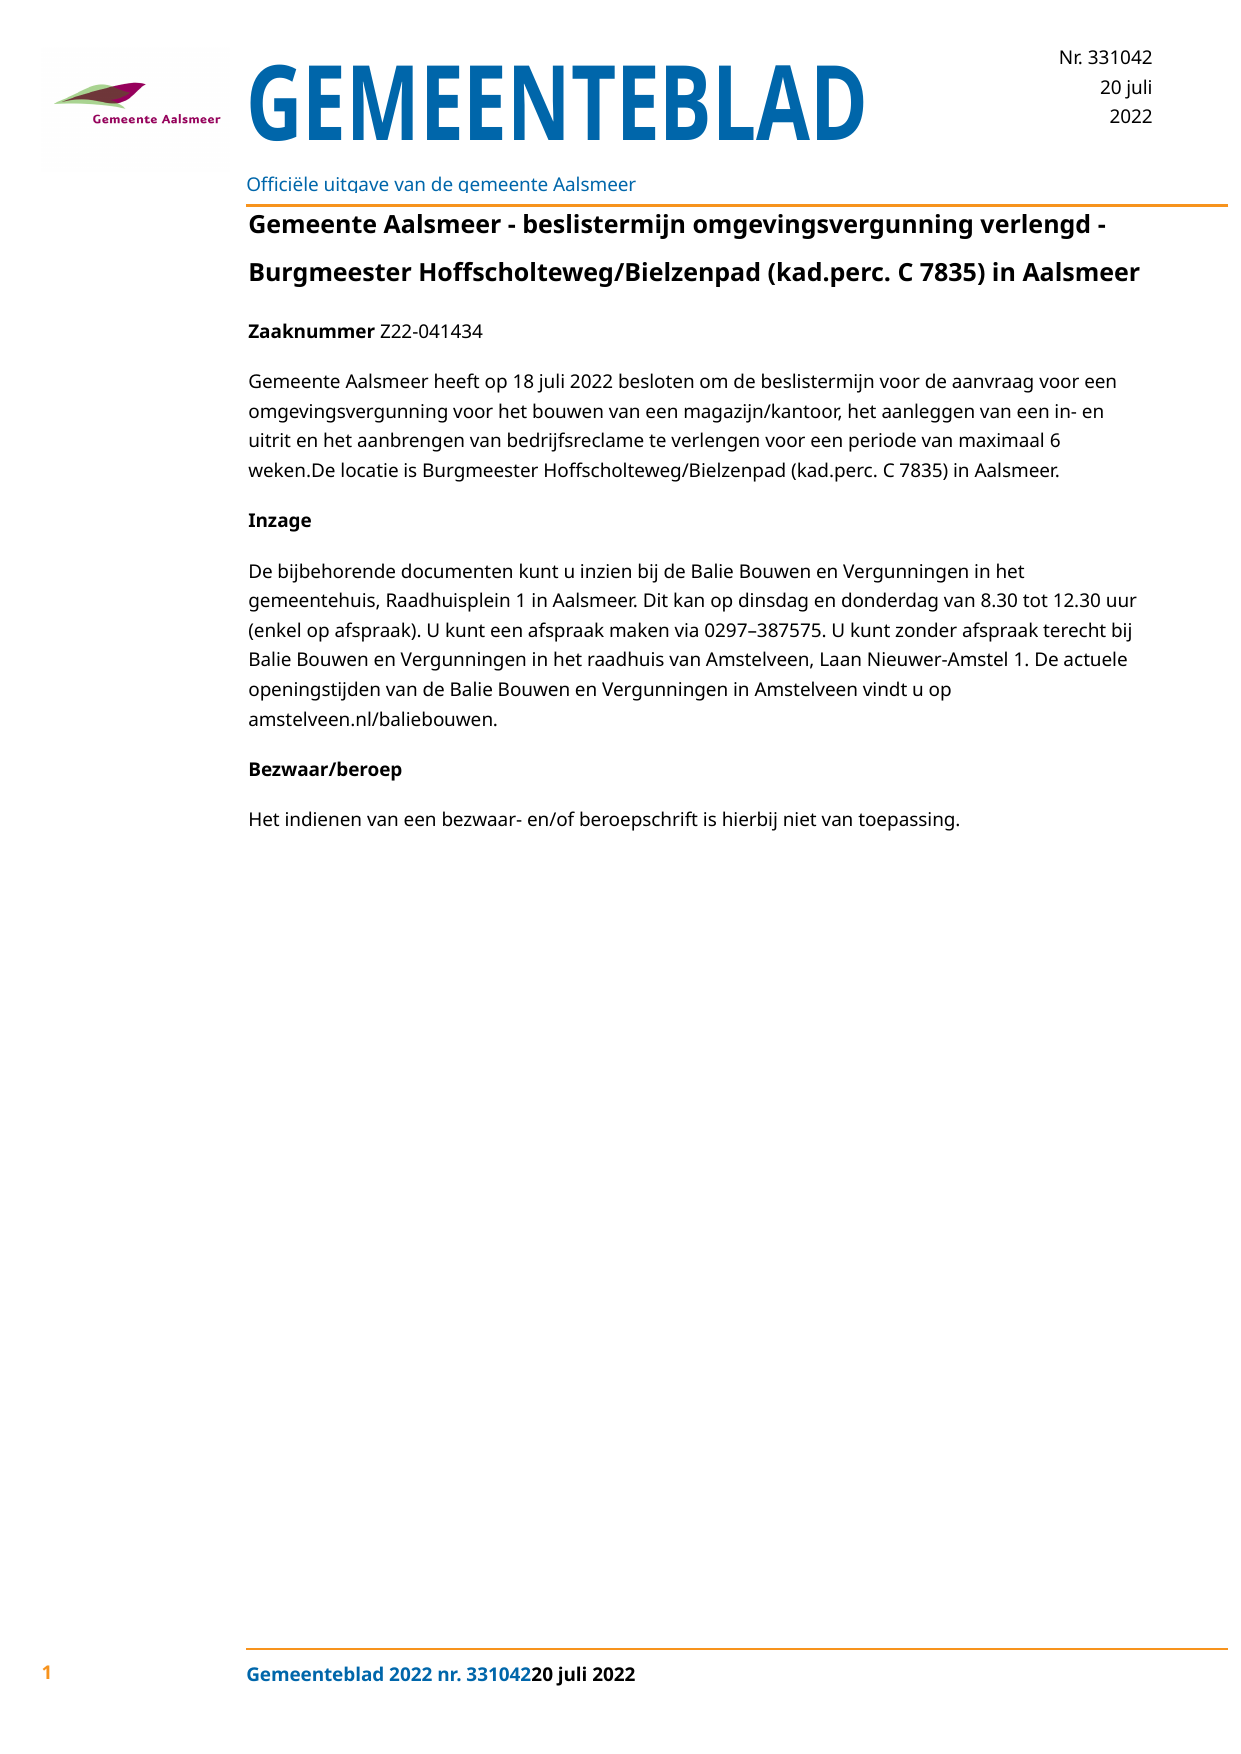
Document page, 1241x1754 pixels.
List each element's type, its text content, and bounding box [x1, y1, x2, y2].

text De bijbehorende documenten kunt u inzien bij de Balie Bouwen en Vergunningen in het gemeentehuis, Raadhuisplein 1 in Aalsmeer. Dit kan op dinsdag en donderdag van 8.30 tot 12.30 uur (enkel op afspraak). U kunt een afspraak maken via 0297–387575. U kunt zonder afspraak terecht bij Balie Bouwen en Vergunningen in het raadhuis van Amstelveen, Laan Nieuwer-Amstel 1. De actuele openingstijden van de Balie Bouwen en Vergunningen in Amstelveen vindt u op amstelveen.nl/baliebouwen. [248, 558, 1152, 732]
text Inzage [248, 507, 1152, 533]
picture [41, 47, 231, 172]
text Bezwaar/beroep [248, 756, 1152, 782]
text Gemeente Aalsmeer heeft op 18 juli 2022 besloten om de beslistermijn voor de aanvraag voor een omgevingsvergunning voor het bouwen van een magazijn/kantoor, het aanleggen van een in- en uitrit en het aanbrengen van bedrijfsreclame te verlengen voor een periode van maximaal 6 weken.De locatie is Burgmeester Hoffscholteweg/Bielzenpad (kad.perc. C 7835) in Aalsmeer. [248, 368, 1152, 483]
text Het indienen van een bezwaar- en/of beroepschrift is hierbij niet van toepassing. [248, 807, 1152, 832]
text Gemeente Aalsmeer - beslistermijn omgevingsvergunning verlengd - Burgmeester Hoffscholteweg/Bielzenpad (kad.perc. C 7835) in Aalsmeer [248, 207, 1152, 288]
text Zaaknummer Z22-041434 [248, 318, 1152, 344]
